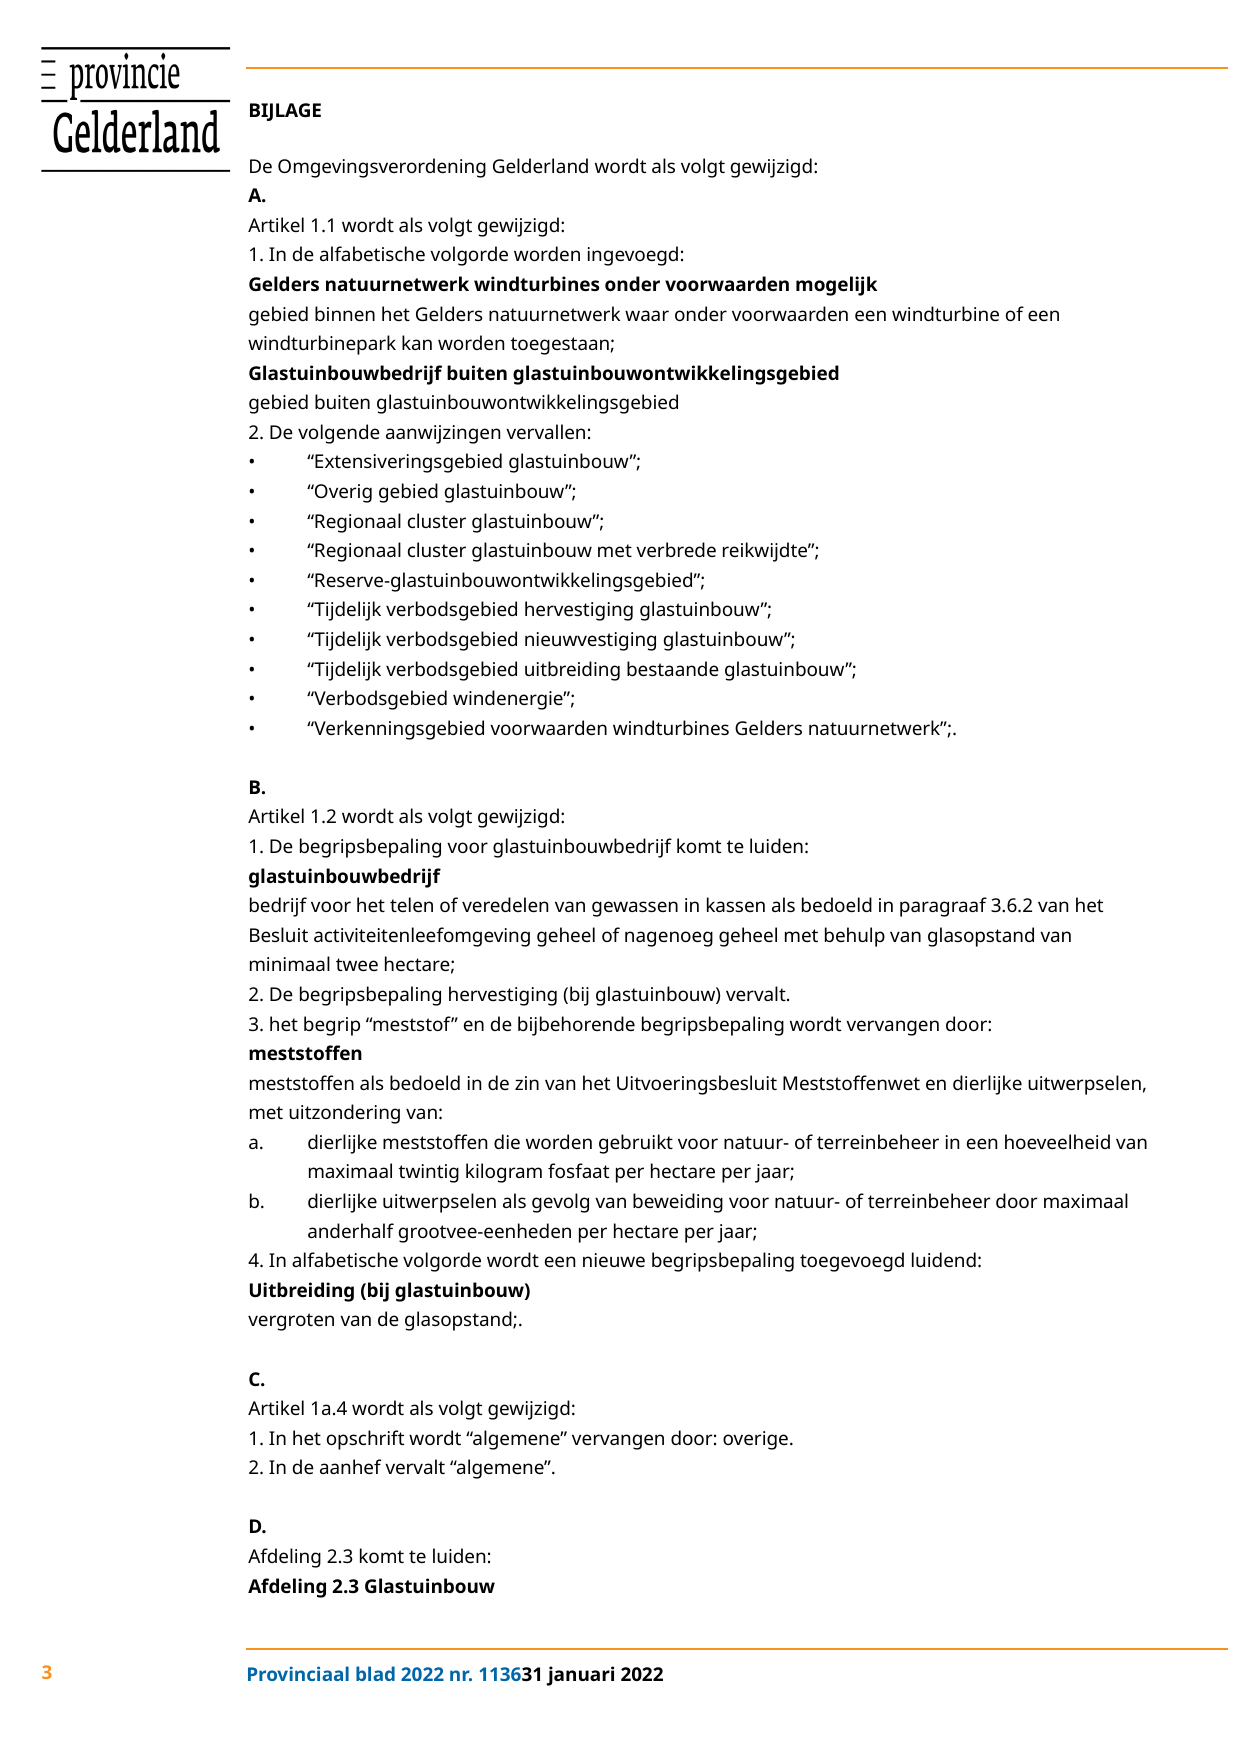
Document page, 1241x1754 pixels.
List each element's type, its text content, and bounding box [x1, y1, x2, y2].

text Artikel 1.2 wordt als volgt gewijzigd: [248, 804, 1152, 829]
text BIJLAGE [248, 95, 1152, 123]
text 2. In de aanhef vervalt “algemene”. [248, 1454, 1152, 1480]
list “Tijdelijk verbodsgebied nieuwvestiging glastuinbouw”; [248, 626, 1152, 652]
text glastuinbouwbedrijf [248, 863, 1152, 889]
text 1. In het opschrift wordt “algemene” vervangen door: overige. [248, 1425, 1152, 1451]
text meststoffen [248, 1040, 1152, 1066]
text 3. het begrip “meststof” en de bijbehorende begripsbepaling wordt vervangen door: [248, 1011, 1152, 1037]
text B. [248, 774, 1152, 800]
text Glastuinbouwbedrijf buiten glastuinbouwontwikkelingsgebied [248, 360, 1152, 386]
list dierlijke meststoffen die worden gebruikt voor natuur- of terreinbeheer in een hoeveelheid van maximaal twintig kilogram fosfaat per hectare per jaar; [248, 1129, 1152, 1184]
text bedrijf voor het telen of veredelen van gewassen in kassen als bedoeld in paragraaf 3.6.2 van het Besluit activiteitenleefomgeving geheel of nagenoeg geheel met behulp van glasopstand van minimaal twee hectare; [248, 892, 1152, 977]
list “Tijdelijk verbodsgebied hervestiging glastuinbouw”; [248, 597, 1152, 622]
text 2. De begripsbepaling hervestiging (bij glastuinbouw) vervalt. [248, 981, 1152, 1007]
text meststoffen als bedoeld in de zin van het Uitvoeringsbesluit Meststoffenwet en dierlijke uitwerpselen, met uitzondering van: [248, 1070, 1152, 1125]
text 2. De volgende aanwijzingen vervallen: [248, 419, 1152, 445]
text vergroten van de glasopstand;. [248, 1307, 1152, 1332]
text Uitbreiding (bij glastuinbouw) [248, 1277, 1152, 1303]
text gebied binnen het Gelders natuurnetwerk waar onder voorwaarden een windturbine of een windturbinepark kan worden toegestaan; [248, 301, 1152, 356]
list “Tijdelijk verbodsgebied uitbreiding bestaande glastuinbouw”; [248, 656, 1152, 682]
picture [41, 47, 231, 172]
text Artikel 1.1 wordt als volgt gewijzigd: [248, 212, 1152, 238]
text Afdeling 2.3 Glastuinbouw [248, 1573, 1152, 1599]
text 4. In alfabetische volgorde wordt een nieuwe begripsbepaling toegevoegd luidend: [248, 1247, 1152, 1273]
text gebied buiten glastuinbouwontwikkelingsgebied [248, 389, 1152, 415]
text 1. De begripsbepaling voor glastuinbouwbedrijf komt te luiden: [248, 833, 1152, 859]
list “Verbodsgebied windenergie”; [248, 685, 1152, 711]
list “Extensiveringsgebied glastuinbouw”; [248, 449, 1152, 474]
text A. [248, 182, 1152, 208]
list “Regionaal cluster glastuinbouw”; [248, 508, 1152, 534]
text De Omgevingsverordening Gelderland wordt als volgt gewijzigd: [248, 153, 1152, 179]
list “Reserve-glastuinbouwontwikkelingsgebied”; [248, 567, 1152, 593]
list “Regionaal cluster glastuinbouw met verbrede reikwijdte”; [248, 537, 1152, 563]
text D. [248, 1514, 1152, 1539]
text Gelders natuurnetwerk windturbines onder voorwaarden mogelijk [248, 271, 1152, 297]
text C. [248, 1366, 1152, 1392]
text Afdeling 2.3 komt te luiden: [248, 1543, 1152, 1569]
text 1. In de alfabetische volgorde worden ingevoegd: [248, 242, 1152, 267]
list “Verkenningsgebied voorwaarden windturbines Gelders natuurnetwerk”;. [248, 715, 1152, 741]
list dierlijke uitwerpselen als gevolg van beweiding voor natuur- of terreinbeheer door maximaal anderhalf grootvee-eenheden per hectare per jaar; [248, 1188, 1152, 1244]
list “Overig gebied glastuinbouw”; [248, 478, 1152, 504]
text Artikel 1a.4 wordt als volgt gewijzigd: [248, 1395, 1152, 1421]
